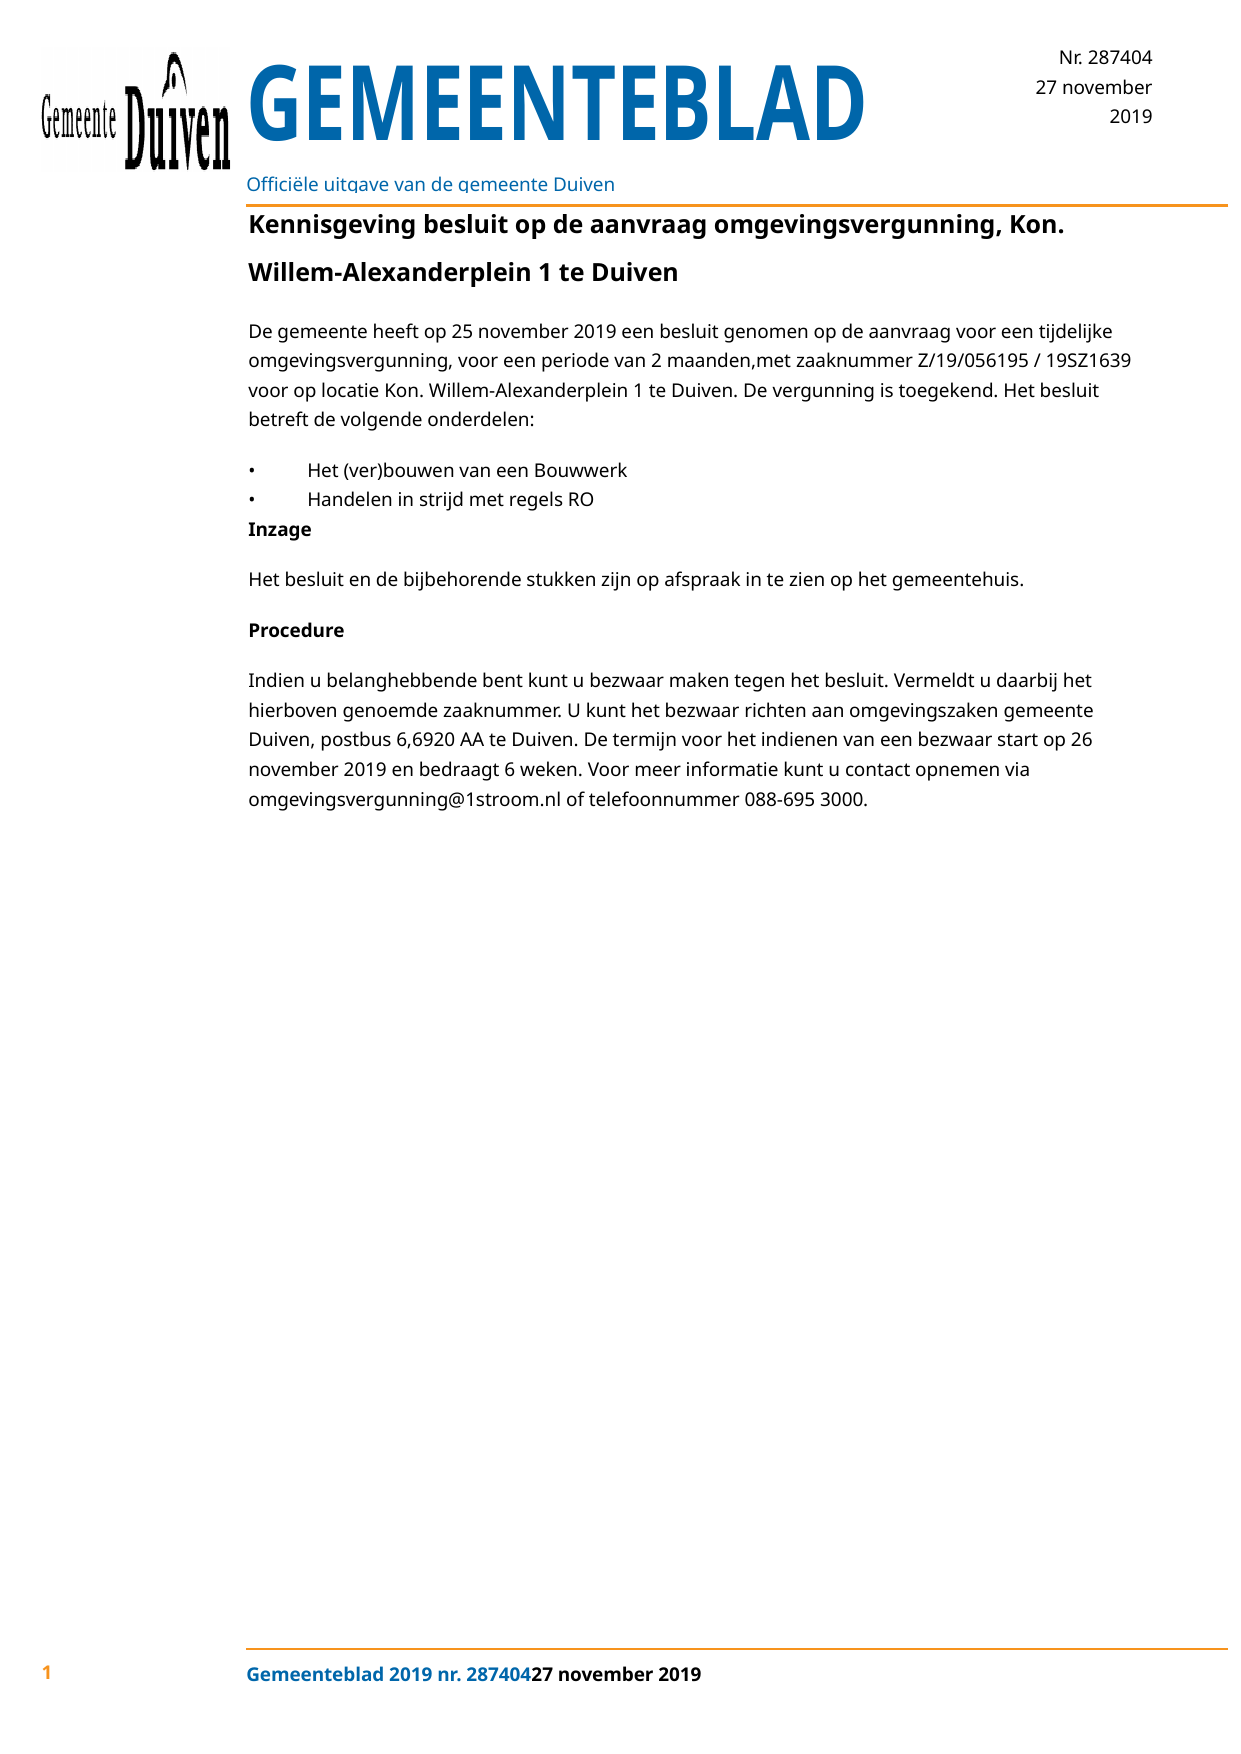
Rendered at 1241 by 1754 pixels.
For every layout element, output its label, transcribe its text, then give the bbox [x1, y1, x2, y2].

text Kennisgeving besluit op de aanvraag omgevingsvergunning, Kon. Willem-Alexanderplein 1 te Duiven [248, 207, 1152, 288]
text Procedure [248, 617, 1152, 643]
text Inzage [248, 516, 1152, 542]
text De gemeente heeft op 25 november 2019 een besluit genomen op de aanvraag voor een tijdelijke omgevingsvergunning, voor een periode van 2 maanden,met zaaknummer Z/19/056195 / 19SZ1639 voor op locatie Kon. Willem-Alexanderplein 1 te Duiven. De vergunning is toegekend. Het besluit betreft de volgende onderdelen: [248, 318, 1152, 432]
text Het besluit en de bijbehorende stukken zijn op afspraak in te zien op het gemeentehuis. [248, 567, 1152, 592]
picture [41, 47, 231, 172]
list Het (ver)bouwen van een Bouwwerk [248, 457, 1152, 483]
list Handelen in strijd met regels RO [248, 487, 1152, 512]
text Indien u belanghebbende bent kunt u bezwaar maken tegen het besluit. Vermeldt u daarbij het hierboven genoemde zaaknummer. U kunt het bezwaar richten aan omgevingszaken gemeente Duiven, postbus 6,6920 AA te Duiven. De termijn voor het indienen van een bezwaar start op 26 november 2019 en bedraagt 6 weken. Voor meer informatie kunt u contact opnemen via omgevingsvergunning@1stroom.nl of telefoonnummer 088-695 3000. [248, 667, 1152, 812]
